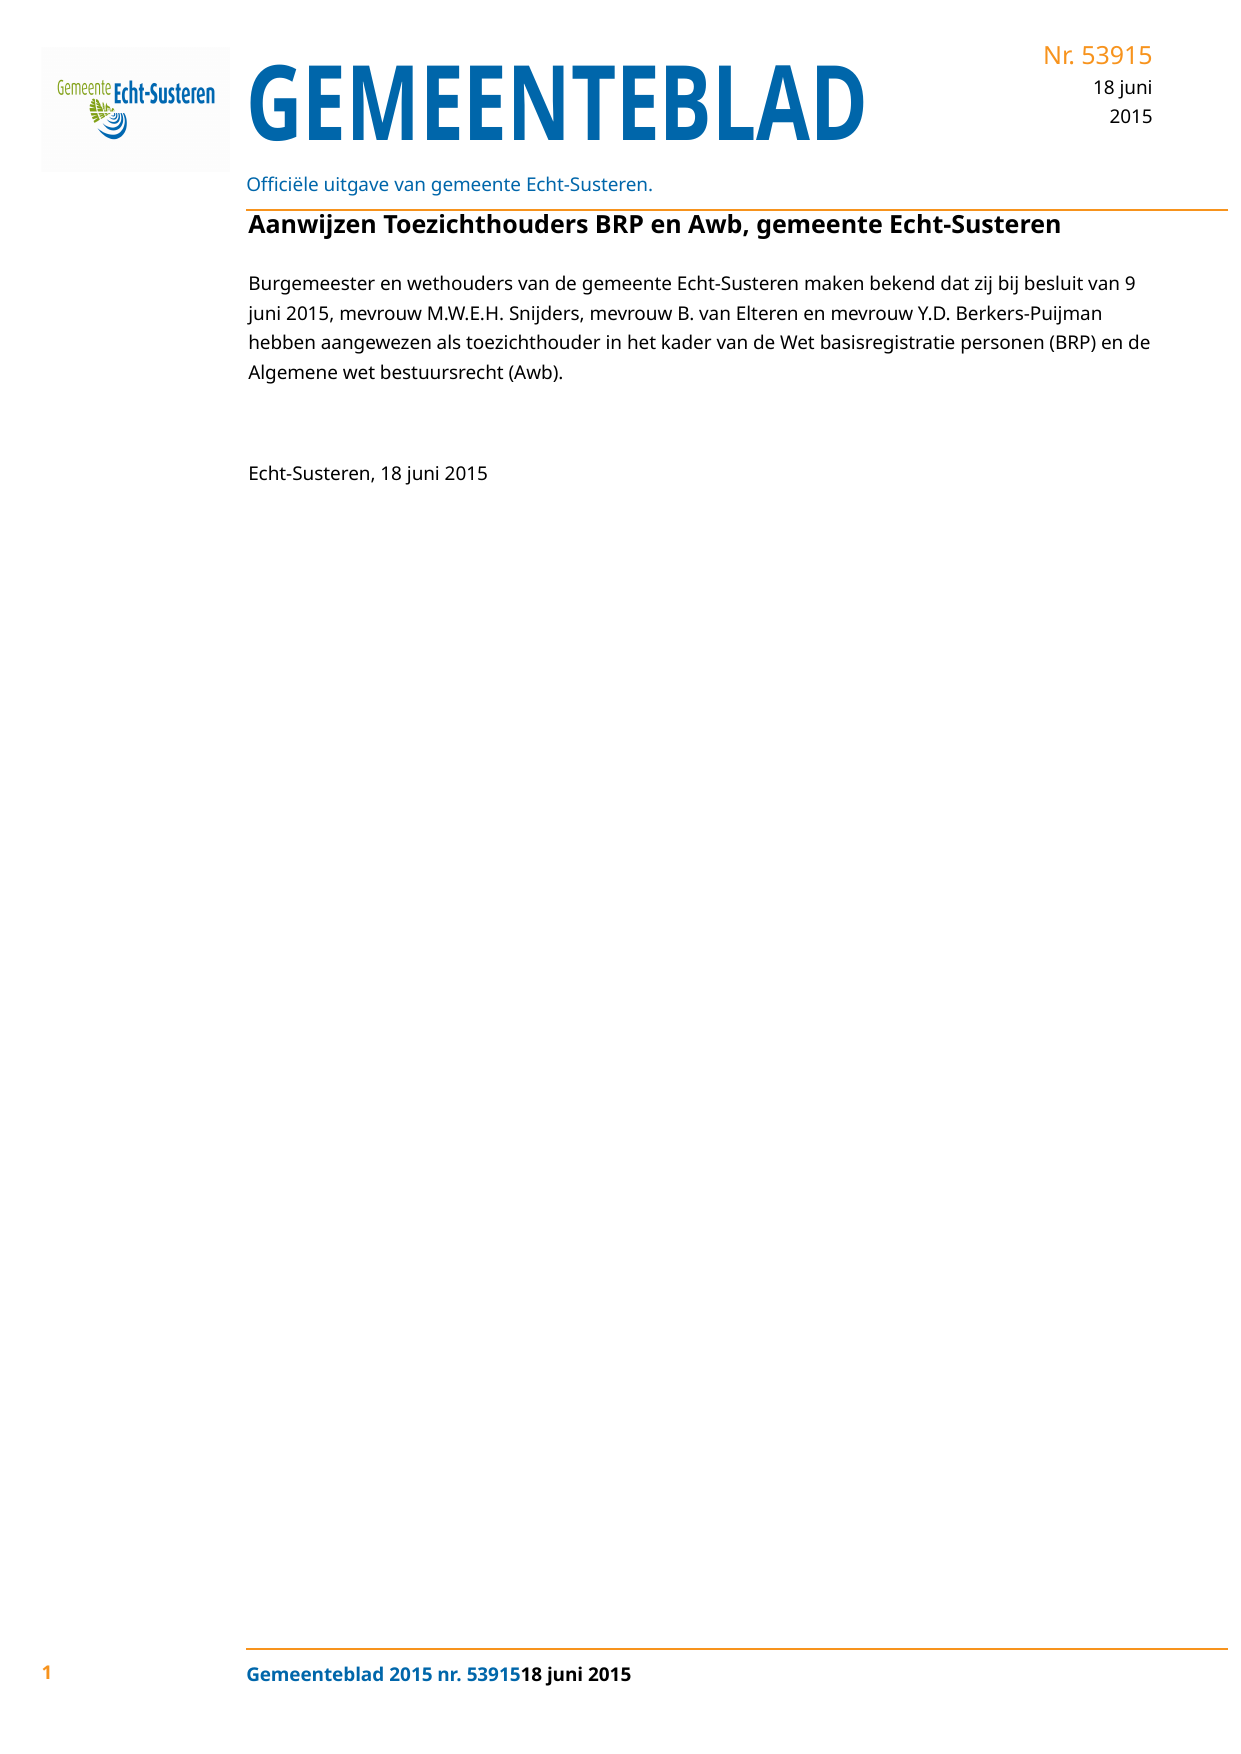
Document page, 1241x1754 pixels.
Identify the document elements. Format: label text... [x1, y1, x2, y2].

text Echt-Susteren, 18 juni 2015 [248, 460, 1152, 486]
text Burgemeester en wethouders van de gemeente Echt-Susteren maken bekend dat zij bij besluit van 9 juni 2015, mevrouw M.W.E.H. Snijders, mevrouw B. van Elteren en mevrouw Y.D. Berkers-Puijman hebben aangewezen als toezichthouder in het kader van de Wet basisregistratie personen (BRP) en de Algemene wet bestuursrecht (Awb). [248, 270, 1152, 385]
picture [41, 47, 231, 172]
text Aanwijzen Toezichthouders BRP en Awb, gemeente Echt-Susteren [248, 211, 1152, 241]
